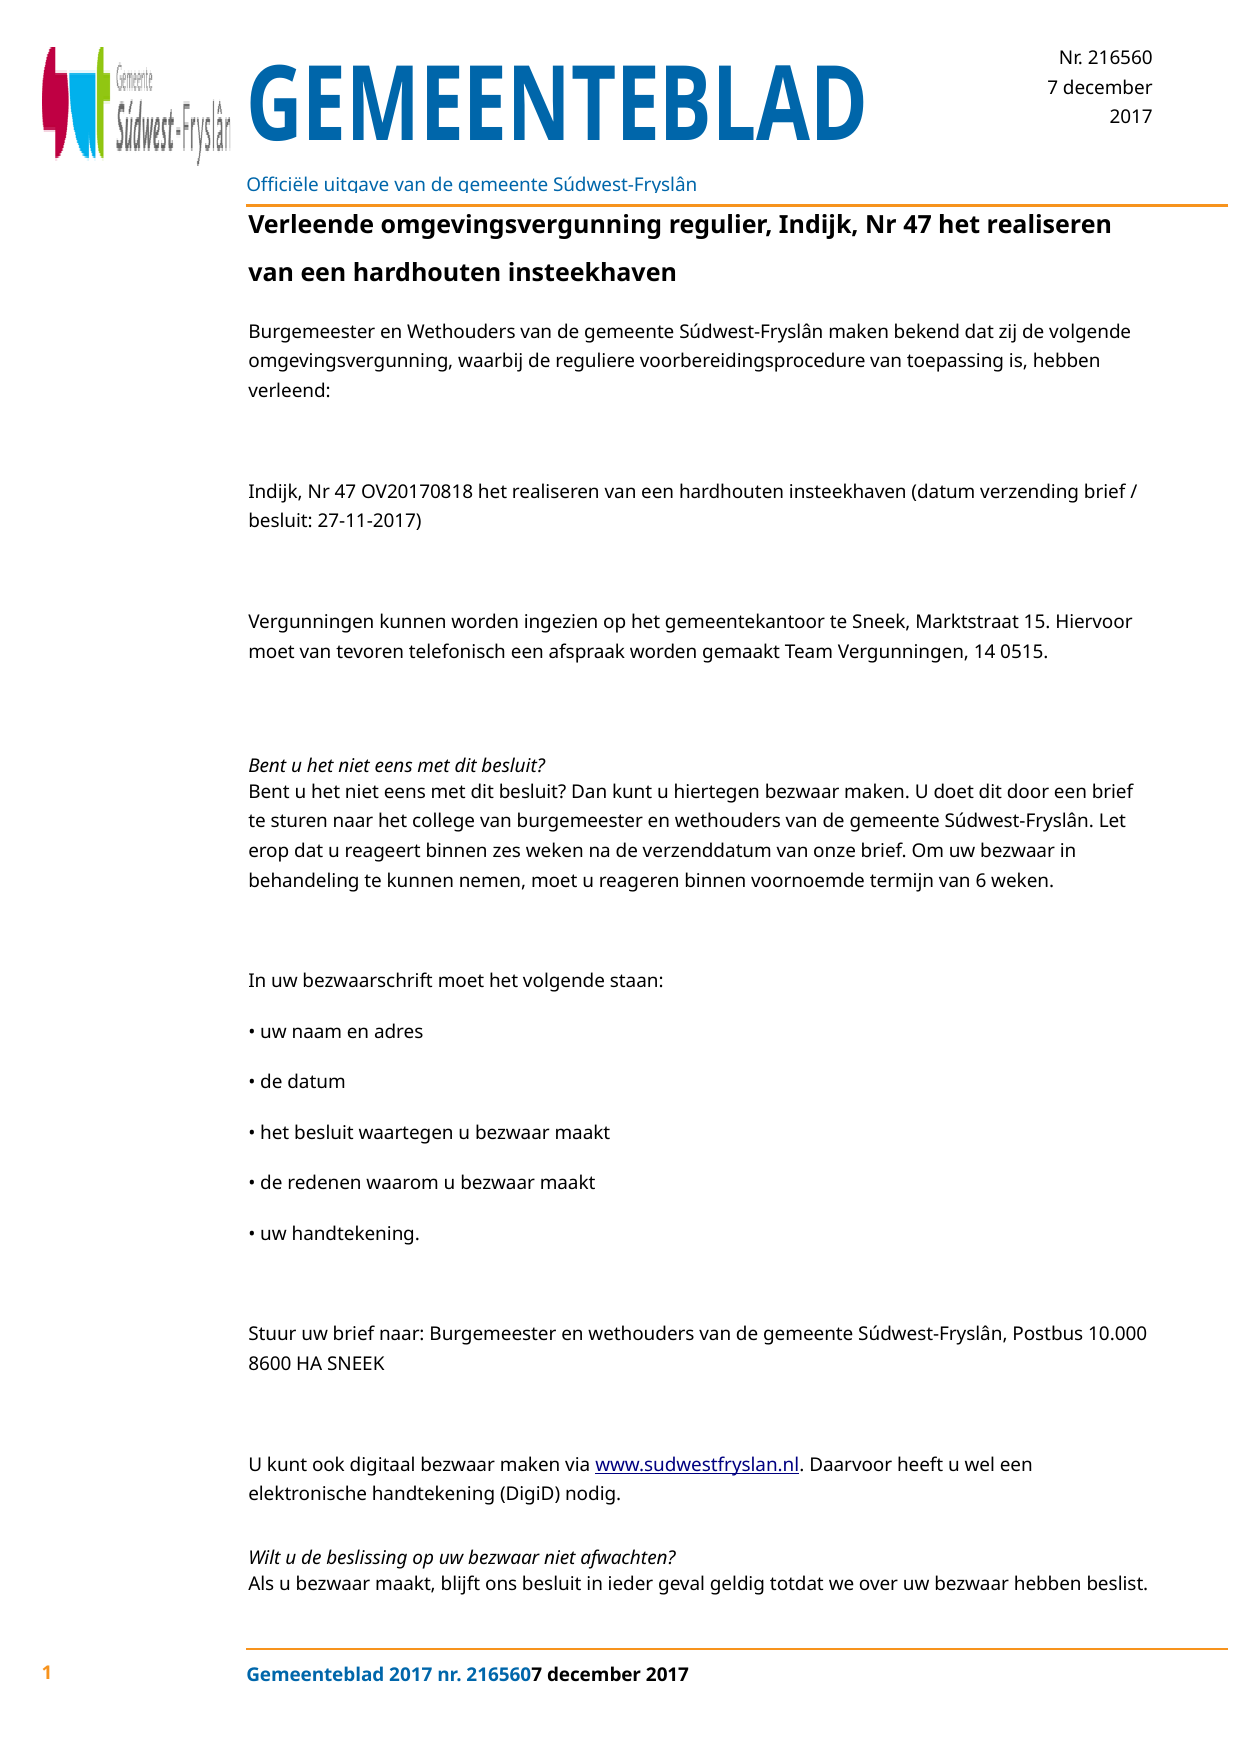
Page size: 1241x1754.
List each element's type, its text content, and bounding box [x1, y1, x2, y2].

text • uw naam en adres [248, 1018, 1152, 1044]
text Bent u het niet eens met dit besluit? [248, 752, 1152, 778]
text Bent u het niet eens met dit besluit? Dan kunt u hiertegen bezwaar maken. U doet dit door een brief te sturen naar het college van burgemeester en wethouders van de gemeente Súdwest-Fryslân. Let erop dat u reageert binnen zes weken na de verzenddatum van onze brief. Om uw bezwaar in behandeling te kunnen nemen, moet u reageren binnen voornoemde termijn van 6 weken. [248, 778, 1152, 892]
text • de redenen waarom u bezwaar maakt [248, 1169, 1152, 1195]
text • de datum [248, 1068, 1152, 1094]
text Stuur uw brief naar: Burgemeester en wethouders van de gemeente Súdwest-Fryslân, Postbus 10.000 8600 HA SNEEK [248, 1321, 1152, 1376]
text • uw handtekening. [248, 1220, 1152, 1245]
text Als u bezwaar maakt, blijft ons besluit in ieder geval geldig totdat we over uw bezwaar hebben beslist. [248, 1570, 1152, 1596]
text • het besluit waartegen u bezwaar maakt [248, 1119, 1152, 1144]
text Burgemeester en Wethouders van de gemeente Súdwest-Fryslân maken bekend dat zij de volgende omgevingsvergunning, waarbij de reguliere voorbereidingsprocedure van toepassing is, hebben verleend: [248, 318, 1152, 403]
picture [41, 47, 231, 172]
text Verleende omgevingsvergunning regulier, Indijk, Nr 47 het realiseren van een hardhouten insteekhaven [248, 207, 1152, 288]
text Wilt u de beslissing op uw bezwaar niet afwachten? [248, 1544, 1152, 1570]
text U kunt ook digitaal bezwaar maken via www.sudwestfryslan.nl. Daarvoor heeft u wel een elektronische handtekening (DigiD) nodig. [248, 1451, 1152, 1506]
text Indijk, Nr 47 OV20170818 het realiseren van een hardhouten insteekhaven (datum verzending brief / besluit: 27-11-2017) [248, 478, 1152, 533]
text Vergunningen kunnen worden ingezien op het gemeentekantoor te Sneek, Marktstraat 15. Hiervoor moet van tevoren telefonisch een afspraak worden gemaakt Team Vergunningen, 14 0515. [248, 608, 1152, 664]
text In uw bezwaarschrift moet het volgende staan: [248, 968, 1152, 993]
